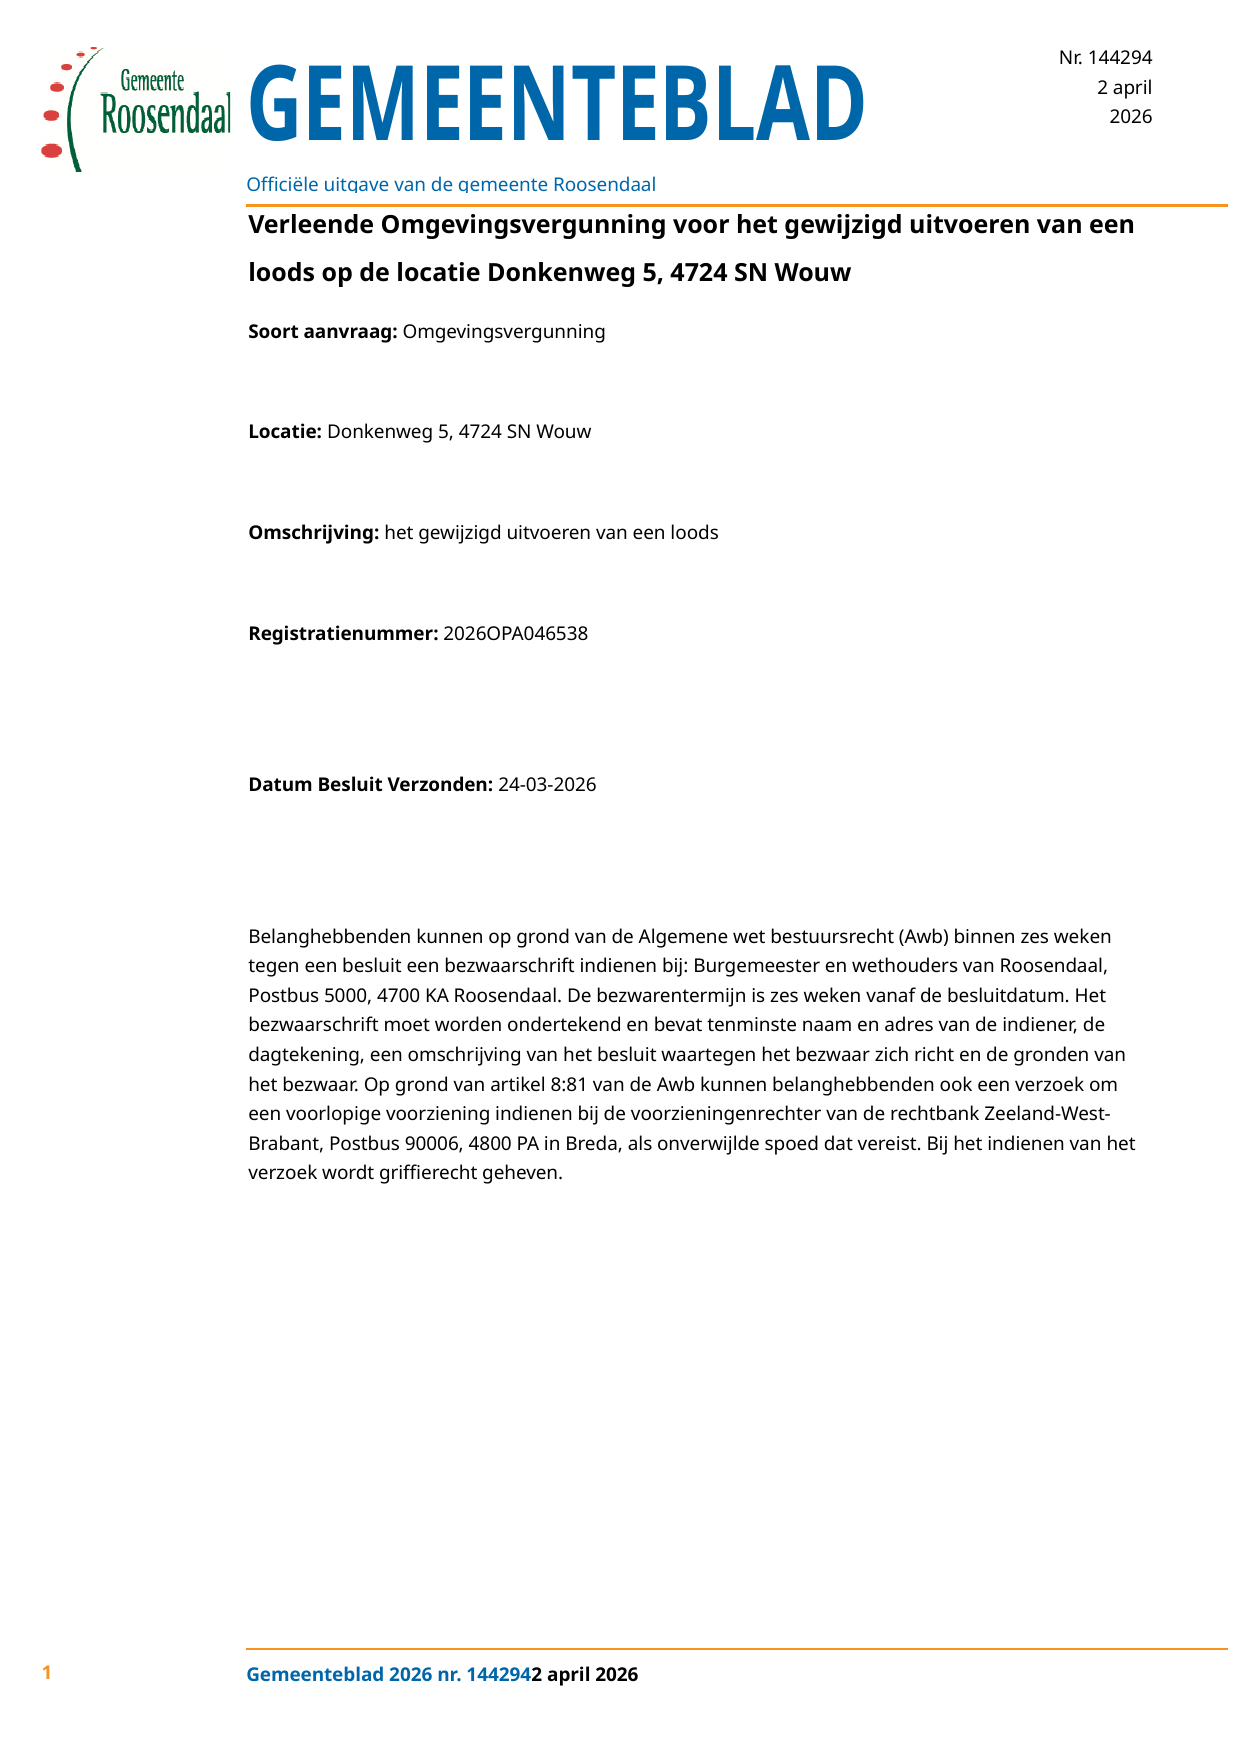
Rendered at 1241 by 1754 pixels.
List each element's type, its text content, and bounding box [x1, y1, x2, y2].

picture [41, 47, 231, 172]
text Belanghebbenden kunnen op grond van de Algemene wet bestuursrecht (Awb) binnen zes weken tegen een besluit een bezwaarschrift indienen bij: Burgemeester en wethouders van Roosendaal, Postbus 5000, 4700 KA Roosendaal. De bezwarentermijn is zes weken vanaf de besluitdatum. Het bezwaarschrift moet worden ondertekend en bevat tenminste naam en adres van de indiener, de dagtekening, een omschrijving van het besluit waartegen het bezwaar zich richt en de gronden van het bezwaar. Op grond van artikel 8:81 van de Awb kunnen belanghebbenden ook een verzoek om een voorlopige voorziening indienen bij de voorzieningenrechter van de rechtbank Zeeland-West-Brabant, Postbus 90006, 4800 PA in Breda, als onverwijlde spoed dat vereist. Bij het indienen van het verzoek wordt griffierecht geheven. [248, 923, 1152, 1185]
text Locatie: Donkenweg 5, 4724 SN Wouw [248, 419, 1152, 444]
text Soort aanvraag: Omgevingsvergunning [248, 318, 1152, 344]
text Datum Besluit Verzonden: 24-03-2026 [248, 772, 1152, 797]
text Verleende Omgevingsvergunning voor het gewijzigd uitvoeren van een loods op de locatie Donkenweg 5, 4724 SN Wouw [248, 207, 1152, 288]
text Registratienummer: 2026OPA046538 [248, 620, 1152, 646]
text Omschrijving: het gewijzigd uitvoeren van een loods [248, 519, 1152, 545]
